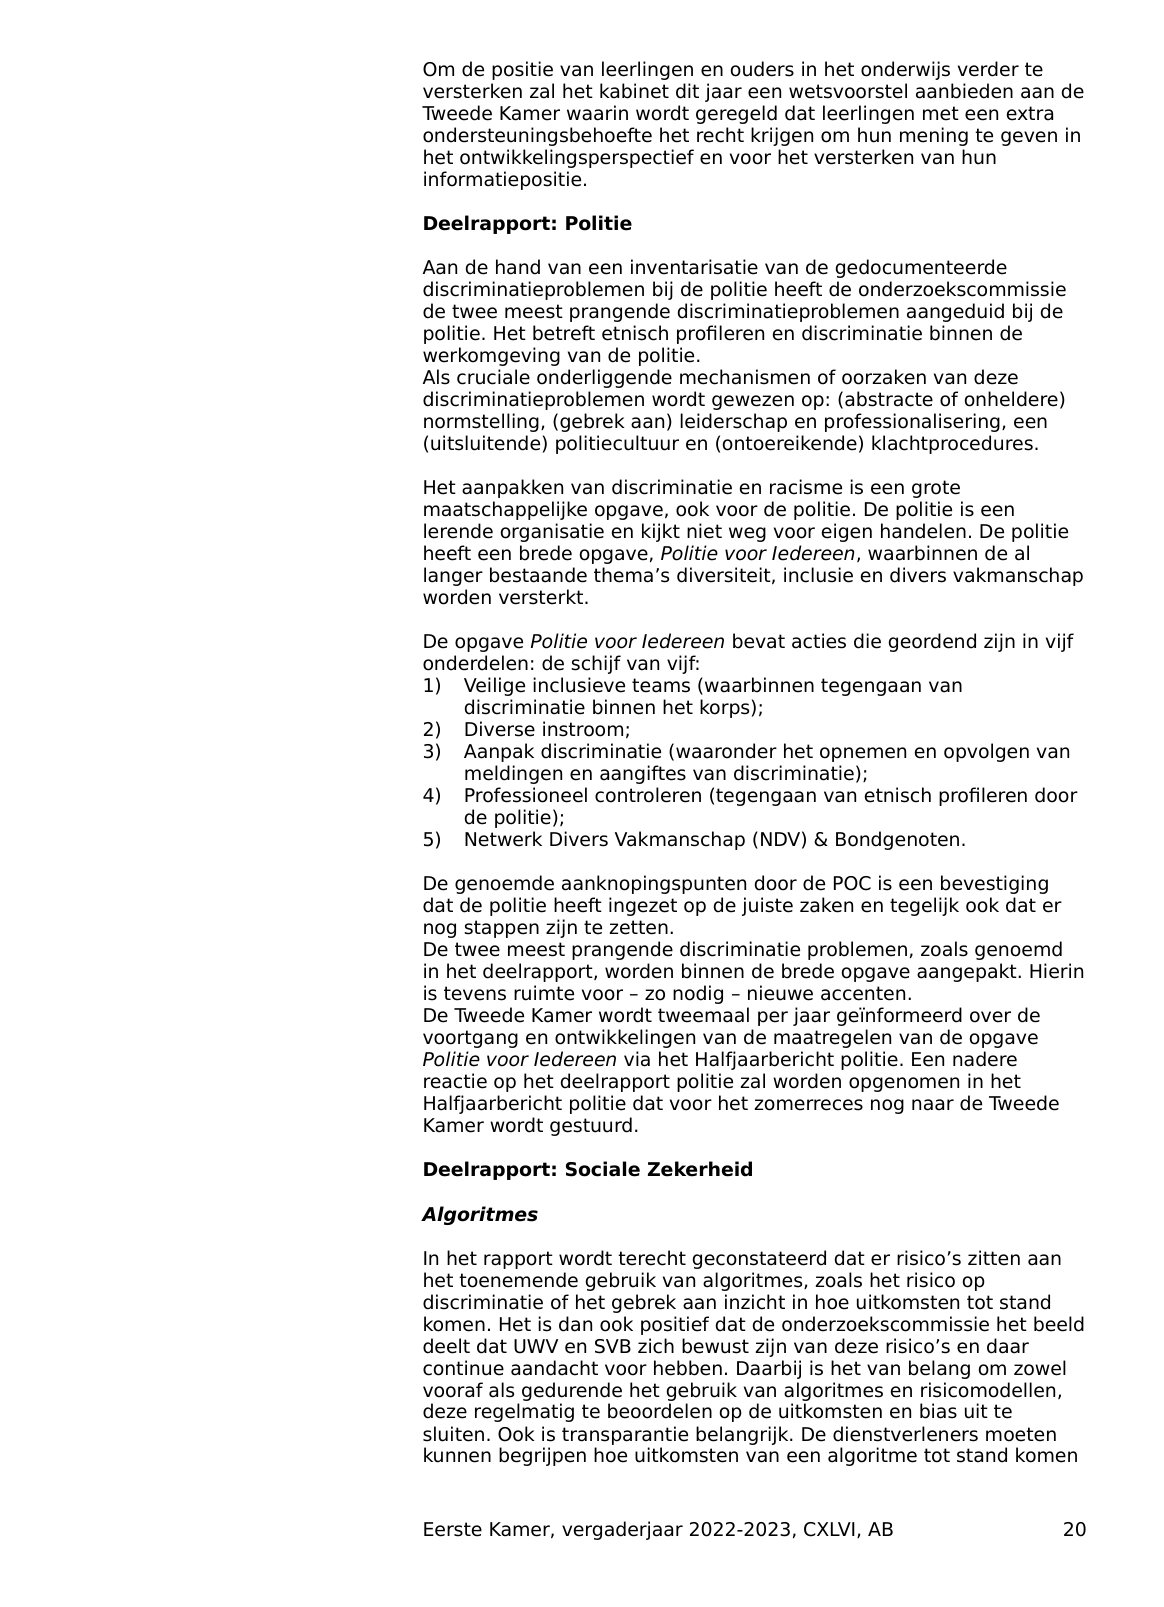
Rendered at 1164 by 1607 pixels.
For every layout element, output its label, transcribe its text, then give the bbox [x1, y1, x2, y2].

subtitle Deelrapport: Politie [422, 213, 1087, 235]
text 5) Netwerk Divers Vakmanschap (NDV) & Bondgenoten. [422, 829, 1087, 851]
text De Tweede Kamer wordt tweemaal per jaar geïnformeerd over de voortgang en ontwikkelingen van de maatregelen van de opgave Politie voor Iedereen via het Halfjaarbericht politie. Een nadere reactie op het deelrapport politie zal worden opgenomen in het Halfjaarbericht politie dat voor het zomerreces nog naar de Tweede Kamer wordt gestuurd. [422, 1005, 1087, 1137]
text De genoemde aanknopingspunten door de POC is een bevestiging dat de politie heeft ingezet op de juiste zaken en tegelijk ook dat er nog stappen zijn te zetten. [422, 873, 1087, 939]
text Om de positie van leerlingen en ouders in het onderwijs verder te versterken zal het kabinet dit jaar een wetsvoorstel aanbieden aan de Tweede Kamer waarin wordt geregeld dat leerlingen met een extra ondersteuningsbehoefte het recht krijgen om hun mening te geven in het ontwikkelingsperspectief en voor het versterken van hun informatiepositie. [422, 59, 1087, 191]
text De twee meest prangende discriminatie problemen, zoals genoemd in het deelrapport, worden binnen de brede opgave aangepakt. Hierin is tevens ruimte voor – zo nodig – nieuwe accenten. [422, 939, 1087, 1005]
text 3) Aanpak discriminatie (waaronder het opnemen en opvolgen van meldingen en aangiftes van discriminatie); [422, 741, 1087, 785]
subtitle Algoritmes [422, 1203, 1087, 1225]
text In het rapport wordt terecht geconstateerd dat er risico’s zitten aan het toenemende gebruik van algoritmes, zoals het risico op discriminatie of het gebrek aan inzicht in hoe uitkomsten tot stand komen. Het is dan ook positief dat de onderzoekscommissie het beeld deelt dat UWV en SVB zich bewust zijn van deze risico’s en daar continue aandacht voor hebben. Daarbij is het van belang om zowel vooraf als gedurende het gebruik van algoritmes en risicomodellen, deze regelmatig te beoordelen op de uitkomsten en bias uit te sluiten. Ook is transparantie belangrijk. De dienstverleners moeten kunnen begrijpen hoe uitkomsten van een algoritme tot stand komen [422, 1248, 1087, 1467]
text Het aanpakken van discriminatie en racisme is een grote maatschappelijke opgave, ook voor de politie. De politie is een lerende organisatie en kijkt niet weg voor eigen handelen. De politie heeft een brede opgave, Politie voor Iedereen, waarbinnen de al langer bestaande thema’s diversiteit, inclusie en divers vakmanschap worden versterkt. [422, 477, 1087, 609]
text 1) Veilige inclusieve teams (waarbinnen tegengaan van discriminatie binnen het korps); [422, 675, 1087, 719]
text 4) Professioneel controleren (tegengaan van etnisch profileren door de politie); [422, 785, 1087, 829]
text De opgave Politie voor Iedereen bevat acties die geordend zijn in vijf onderdelen: de schijf van vijf: [422, 631, 1087, 675]
subtitle Deelrapport: Sociale Zekerheid [422, 1159, 1087, 1181]
text 2) Diverse instroom; [422, 719, 1087, 741]
text Als cruciale onderliggende mechanismen of oorzaken van deze discriminatieproblemen wordt gewezen op: (abstracte of onheldere) normstelling, (gebrek aan) leiderschap en professionalisering, een (uitsluitende) politiecultuur en (ontoereikende) klachtprocedures. [422, 367, 1087, 455]
text Aan de hand van een inventarisatie van de gedocumenteerde discriminatieproblemen bij de politie heeft de onderzoekscommissie de twee meest prangende discriminatieproblemen aangeduid bij de politie. Het betreft etnisch profileren en discriminatie binnen de werkomgeving van de politie. [422, 257, 1087, 367]
